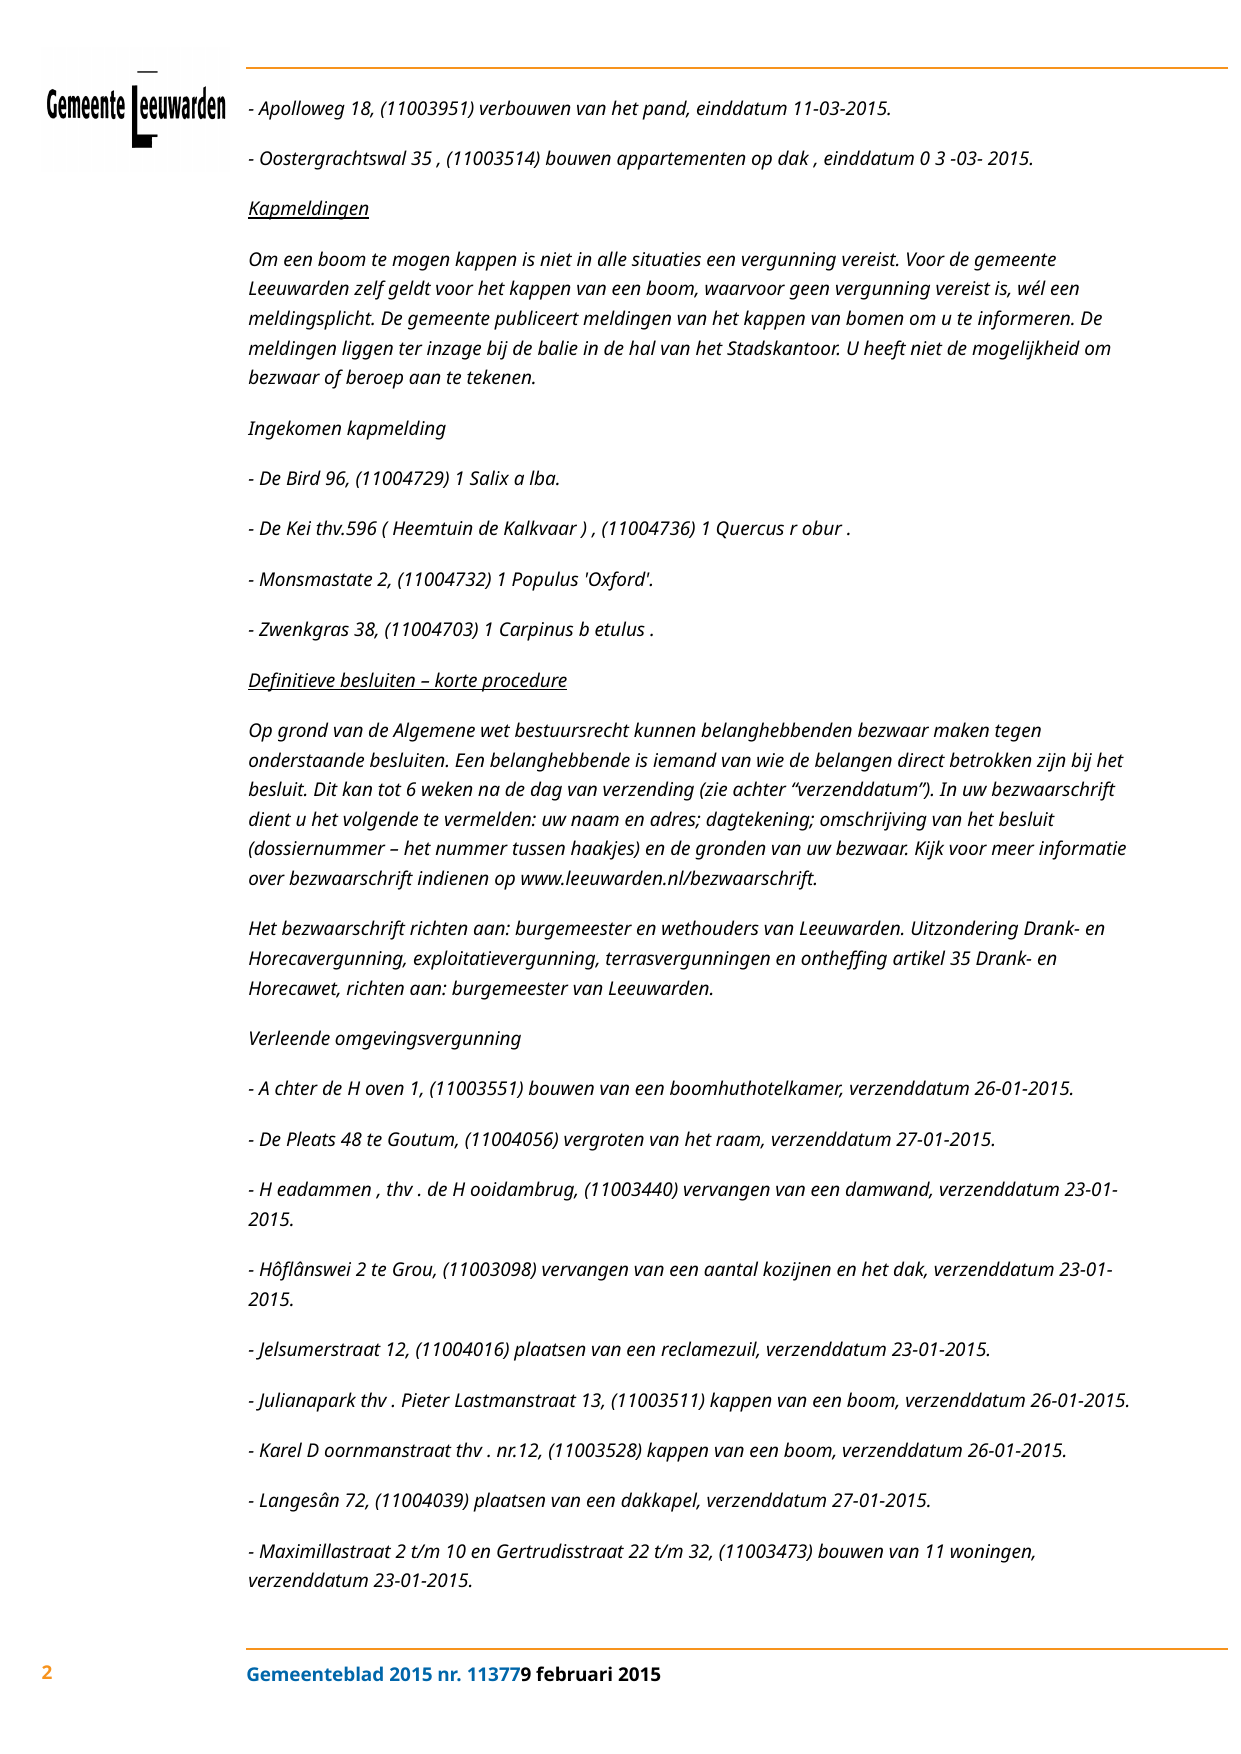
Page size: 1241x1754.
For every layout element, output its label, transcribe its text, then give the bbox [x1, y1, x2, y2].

text Om een boom te mogen kappen is niet in alle situaties een vergunning vereist. Voor de gemeente Leeuwarden zelf geldt voor het kappen van een boom, waarvoor geen vergunning vereist is, wél een meldingsplicht. De gemeente publiceert meldingen van het kappen van bomen om u te informeren. De meldingen liggen ter inzage bij de balie in de hal van het Stadskantoor. U heeft niet de mogelijkheid om bezwaar of beroep aan te tekenen. [248, 246, 1152, 390]
text Op grond van de Algemene wet bestuursrecht kunnen belanghebbenden bezwaar maken tegen onderstaande besluiten. Een belanghebbende is iemand van wie de belangen direct betrokken zijn bij het besluit. Dit kan tot 6 weken na de dag van verzending (zie achter “verzenddatum”). In uw bezwaarschrift dient u het volgende te vermelden: uw naam en adres; dagtekening; omschrijving van het besluit (dossiernummer – het nummer tussen haakjes) en de gronden van uw bezwaar. Kijk voor meer informatie over bezwaarschrift indienen op www.leeuwarden.nl/bezwaarschrift. [248, 717, 1152, 891]
text - Langesân 72, (11004039) plaatsen van een dakkapel, verzenddatum 27-01-2015. [248, 1488, 1152, 1513]
text - Monsmastate 2, (11004732) 1 Populus 'Oxford'. [248, 566, 1152, 592]
text - De Bird 96, (11004729) 1 Salix a lba. [248, 465, 1152, 491]
text Ingekomen kapmelding [248, 415, 1152, 441]
text - H eadammen , thv . de H ooidambrug, (11003440) vervangen van een damwand, verzenddatum 23-01-2015. [248, 1176, 1152, 1232]
text - Hôflânswei 2 te Grou, (11003098) vervangen van een aantal kozijnen en het dak, verzenddatum 23-01-2015. [248, 1256, 1152, 1312]
text - Oostergrachtswal 35 , (11003514) bouwen appartementen op dak , einddatum 0 3 -03- 2015. [248, 145, 1152, 171]
text Kapmeldingen [248, 196, 1152, 221]
picture [41, 47, 231, 172]
text - Maximillastraat 2 t/m 10 en Gertrudisstraat 22 t/m 32, (11003473) bouwen van 11 woningen, verzenddatum 23-01-2015. [248, 1538, 1152, 1593]
text Verleende omgevingsvergunning [248, 1025, 1152, 1051]
text - A chter de H oven 1, (11003551) bouwen van een boomhuthotelkamer, verzenddatum 26-01-2015. [248, 1076, 1152, 1101]
text - Julianapark thv . Pieter Lastmanstraat 13, (11003511) kappen van een boom, verzenddatum 26-01-2015. [248, 1387, 1152, 1413]
text - De Kei thv.596 ( Heemtuin de Kalkvaar ) , (11004736) 1 Quercus r obur . [248, 516, 1152, 541]
text - Karel D oornmanstraat thv . nr.12, (11003528) kappen van een boom, verzenddatum 26-01-2015. [248, 1437, 1152, 1463]
text Definitieve besluiten – korte procedure [248, 667, 1152, 693]
text Het bezwaarschrift richten aan: burgemeester en wethouders van Leeuwarden. Uitzondering Drank- en Horecavergunning, exploitatievergunning, terrasvergunningen en ontheffing artikel 35 Drank- en Horecawet, richten aan: burgemeester van Leeuwarden. [248, 916, 1152, 1001]
text - De Pleats 48 te Goutum, (11004056) vergroten van het raam, verzenddatum 27-01-2015. [248, 1126, 1152, 1152]
text - Apolloweg 18, (11003951) verbouwen van het pand, einddatum 11-03-2015. [248, 95, 1152, 121]
text - Zwenkgras 38, (11004703) 1 Carpinus b etulus . [248, 616, 1152, 642]
text - Jelsumerstraat 12, (11004016) plaatsen van een reclamezuil, verzenddatum 23-01-2015. [248, 1336, 1152, 1362]
